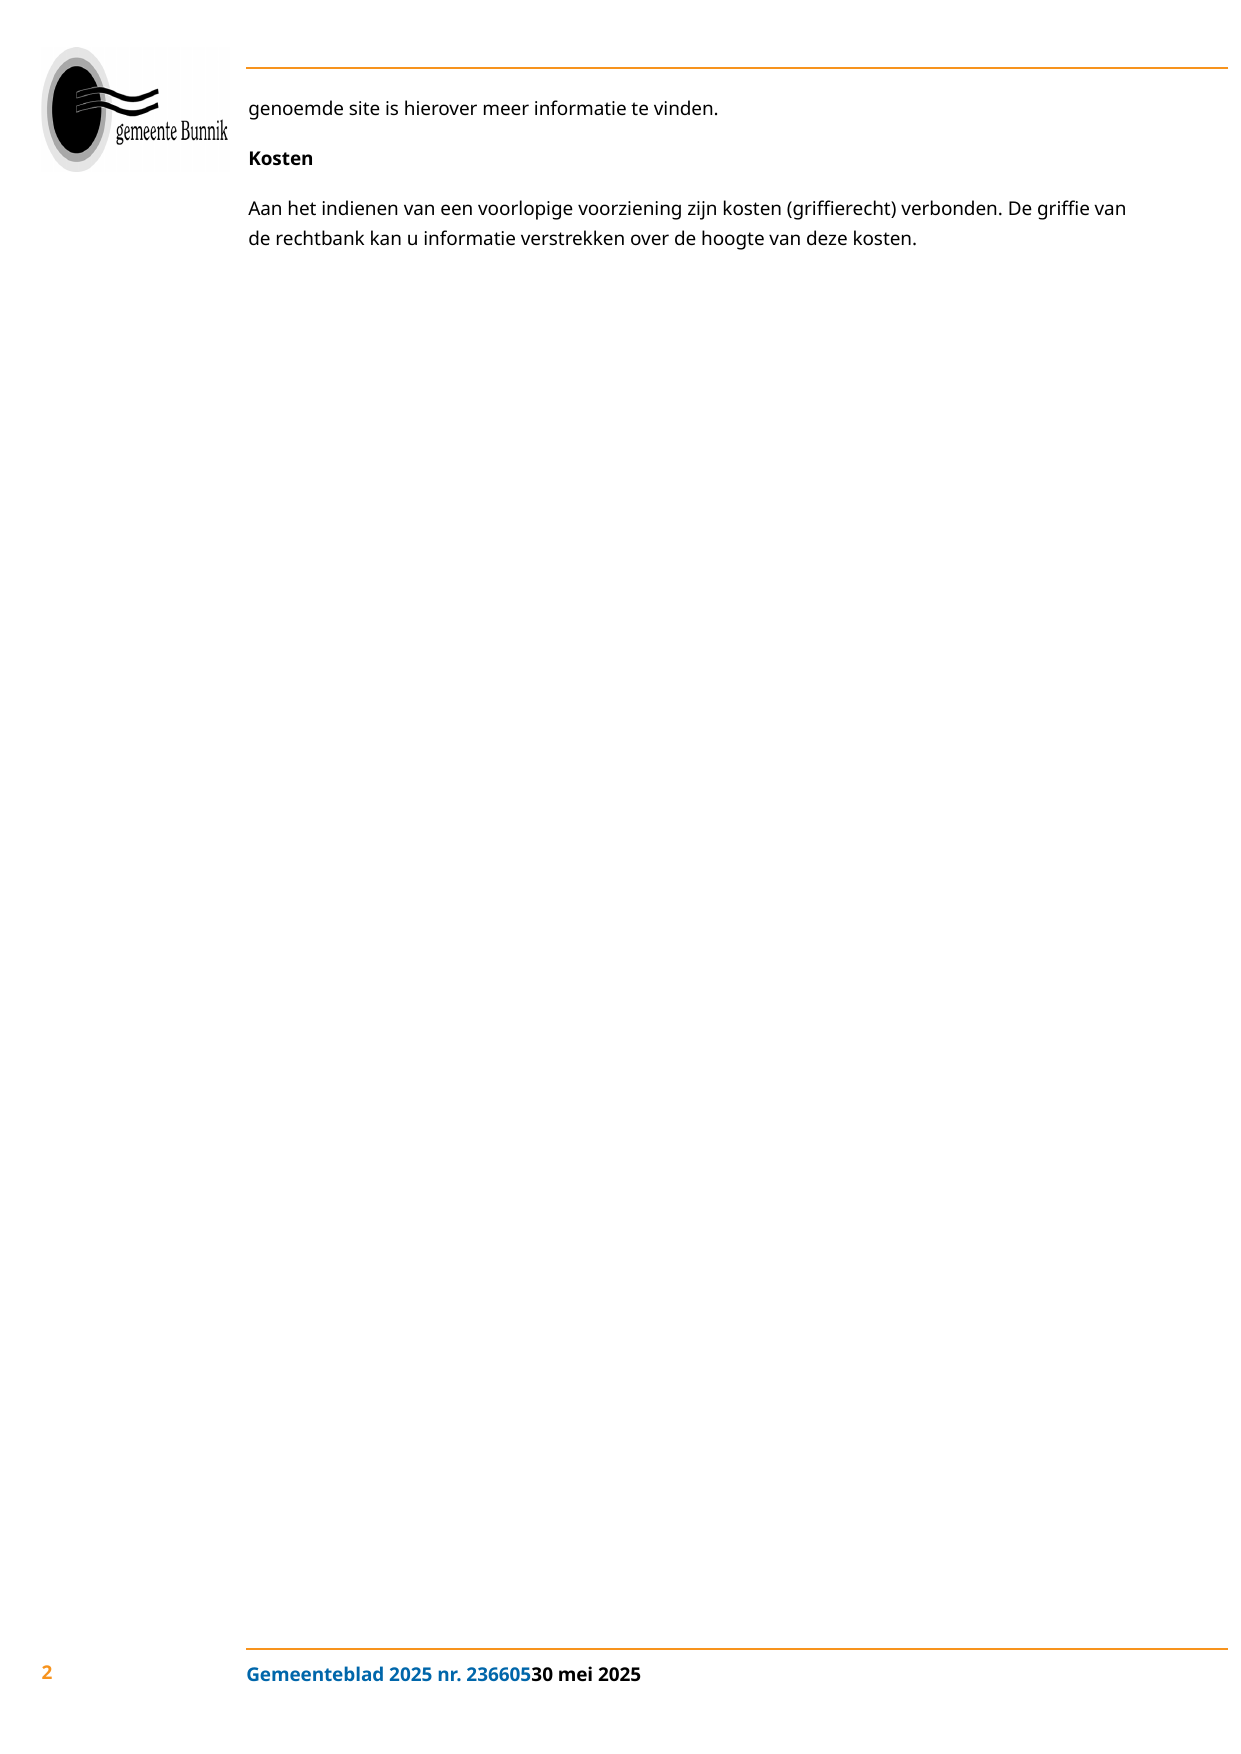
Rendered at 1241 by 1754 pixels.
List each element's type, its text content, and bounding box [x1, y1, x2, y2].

text Aan het indienen van een voorlopige voorziening zijn kosten (griffierecht) verbonden. De griffie van de rechtbank kan u informatie verstrekken over de hoogte van deze kosten. [248, 196, 1152, 251]
text Kosten [248, 145, 1152, 171]
picture [41, 47, 231, 172]
text genoemde site is hierover meer informatie te vinden. [248, 95, 1152, 121]
